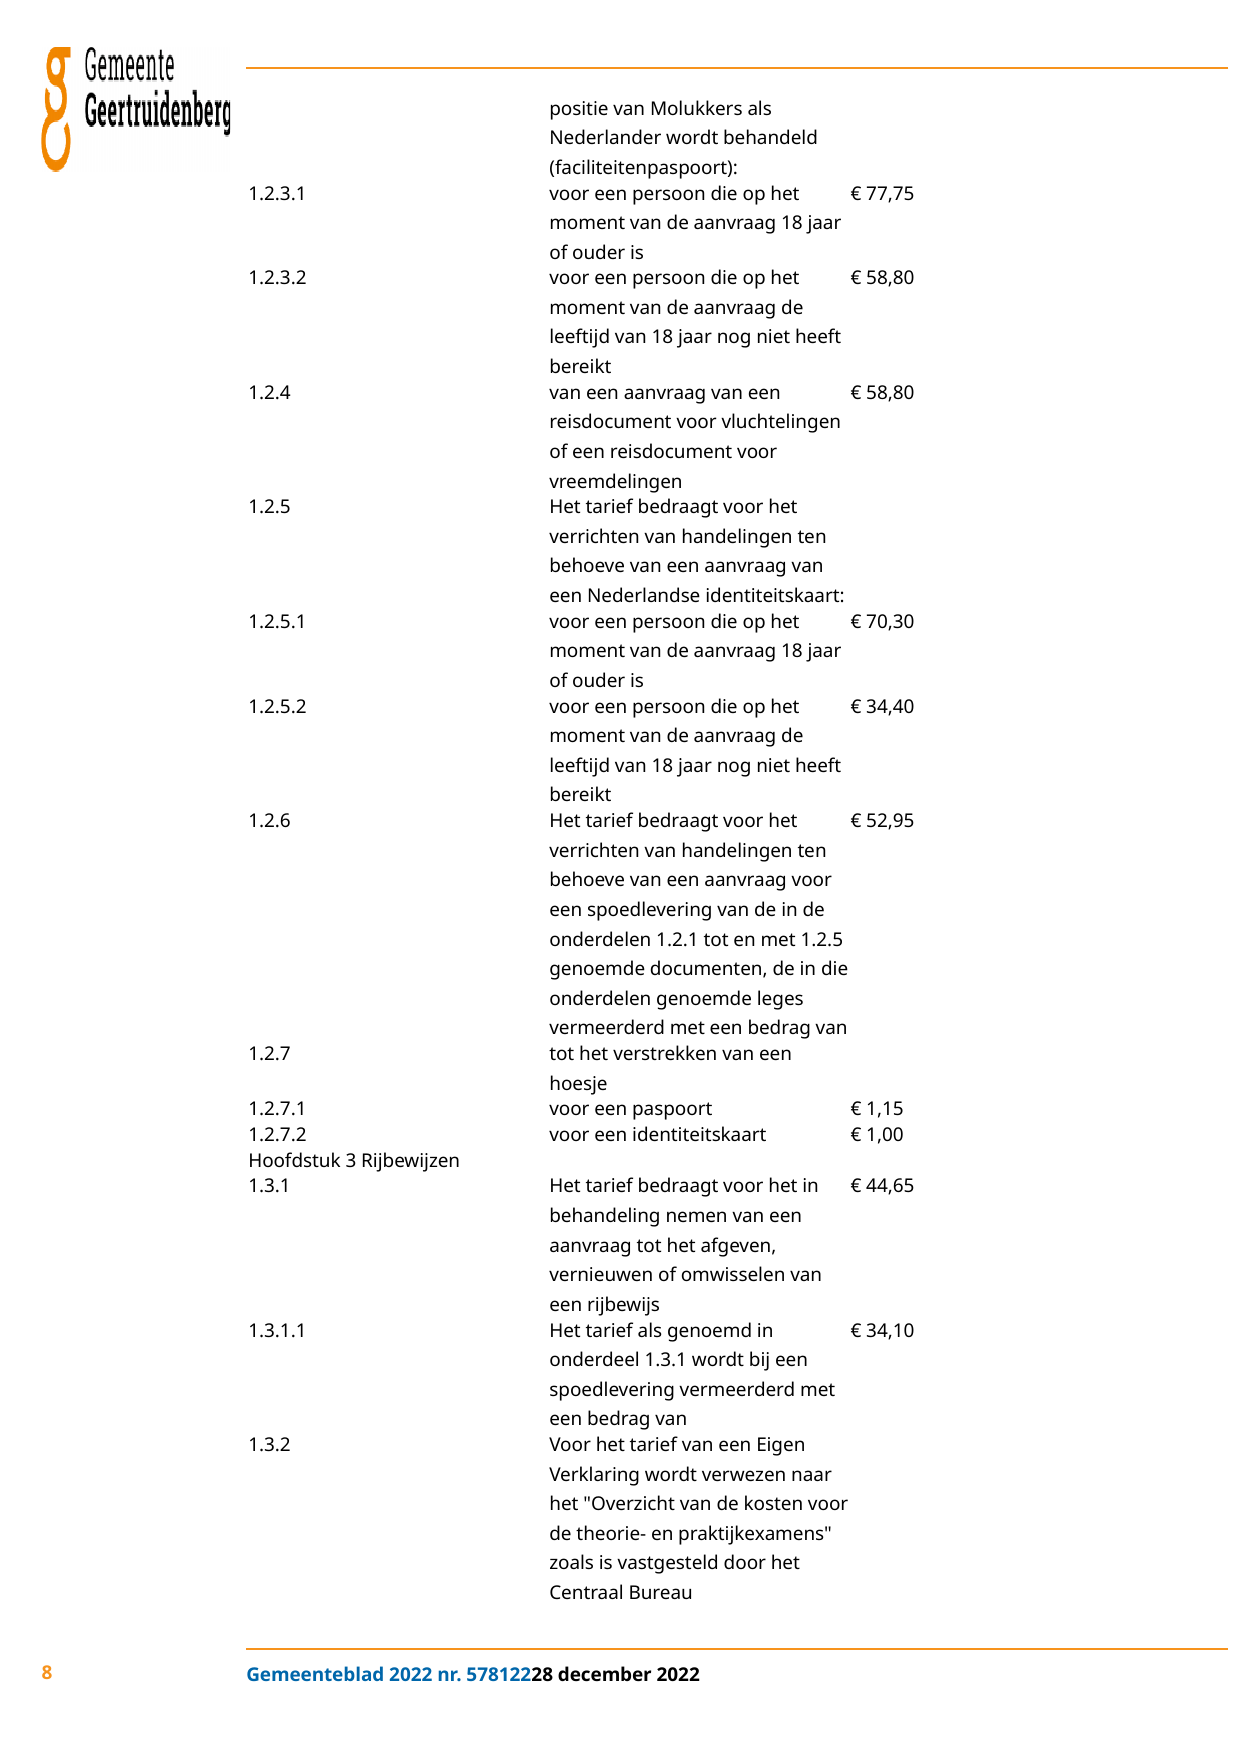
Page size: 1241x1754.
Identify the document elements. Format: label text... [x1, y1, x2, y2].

table_cell [850, 95, 1152, 180]
table_cell € 58,80 [850, 265, 1152, 379]
table_cell 1.2.7.2 [248, 1121, 549, 1147]
table_cell 1.2.5.1 [248, 608, 549, 693]
table_cell voor een persoon die op het moment van de aanvraag de leeftijd van 18 jaar nog niet heeft bereikt [549, 693, 850, 807]
table_cell [850, 494, 1152, 608]
table_cell Het tarief bedraagt voor het verrichten van handelingen ten behoeve van een aanvraag van een Nederlandse identiteitskaart: [549, 494, 850, 608]
table_cell [850, 1040, 1152, 1096]
table_cell € 70,30 [850, 608, 1152, 693]
table_cell voor een paspoort [549, 1096, 850, 1121]
table_cell 1.2.4 [248, 379, 549, 493]
table_cell [248, 95, 549, 180]
table_cell € 34,10 [850, 1317, 1152, 1431]
table_cell tot het verstrekken van een hoesje [549, 1040, 850, 1096]
table_cell € 1,15 [850, 1096, 1152, 1121]
table_cell van een aanvraag van een reisdocument voor vluchtelingen of een reisdocument voor vreemdelingen [549, 379, 850, 493]
table_cell € 77,75 [850, 180, 1152, 264]
table_cell 1.2.7.1 [248, 1096, 549, 1121]
table_cell voor een identiteitskaart [549, 1121, 850, 1147]
table_cell Het tarief als genoemd in onderdeel 1.3.1 wordt bij een spoedlevering vermeerderd met een bedrag van [549, 1317, 850, 1431]
table_cell Het tarief bedraagt voor het verrichten van handelingen ten behoeve van een aanvraag voor een spoedlevering van de in de onderdelen 1.2.1 tot en met 1.2.5 genoemde documenten, de in die onderdelen genoemde leges vermeerderd met een bedrag van [549, 808, 850, 1040]
table_cell Voor het tarief van een Eigen Verklaring wordt verwezen naar het "Overzicht van de kosten voor de theorie- en praktijkexamens" zoals is vastgesteld door het Centraal Bureau [549, 1431, 850, 1605]
table_cell € 34,40 [850, 693, 1152, 807]
table_cell 1.3.1.1 [248, 1317, 549, 1431]
table_cell Hoofdstuk 3 Rijbewijzen [248, 1147, 1152, 1173]
table_cell 1.2.7 [248, 1040, 549, 1096]
picture [41, 47, 231, 172]
table_cell € 1,00 [850, 1121, 1152, 1147]
table_cell € 44,65 [850, 1173, 1152, 1317]
table_cell 1.2.6 [248, 808, 549, 1040]
table_cell 1.3.2 [248, 1431, 549, 1605]
table_cell 1.2.3.1 [248, 180, 549, 264]
table_cell 1.2.3.2 [248, 265, 549, 379]
table_cell 1.3.1 [248, 1173, 549, 1317]
table_cell 1.2.5 [248, 494, 549, 608]
table_cell Het tarief bedraagt voor het in behandeling nemen van een aanvraag tot het afgeven, vernieuwen of omwisselen van een rijbewijs [549, 1173, 850, 1317]
table_cell voor een persoon die op het moment van de aanvraag 18 jaar of ouder is [549, 608, 850, 693]
table_cell € 52,95 [850, 808, 1152, 1040]
table_cell voor een persoon die op het moment van de aanvraag 18 jaar of ouder is [549, 180, 850, 264]
table_cell voor een persoon die op het moment van de aanvraag de leeftijd van 18 jaar nog niet heeft bereikt [549, 265, 850, 379]
table_cell € 58,80 [850, 379, 1152, 493]
table_cell [850, 1431, 1152, 1605]
table_cell 1.2.5.2 [248, 693, 549, 807]
table_cell positie van Molukkers als Nederlander wordt behandeld (faciliteitenpaspoort): [549, 95, 850, 180]
